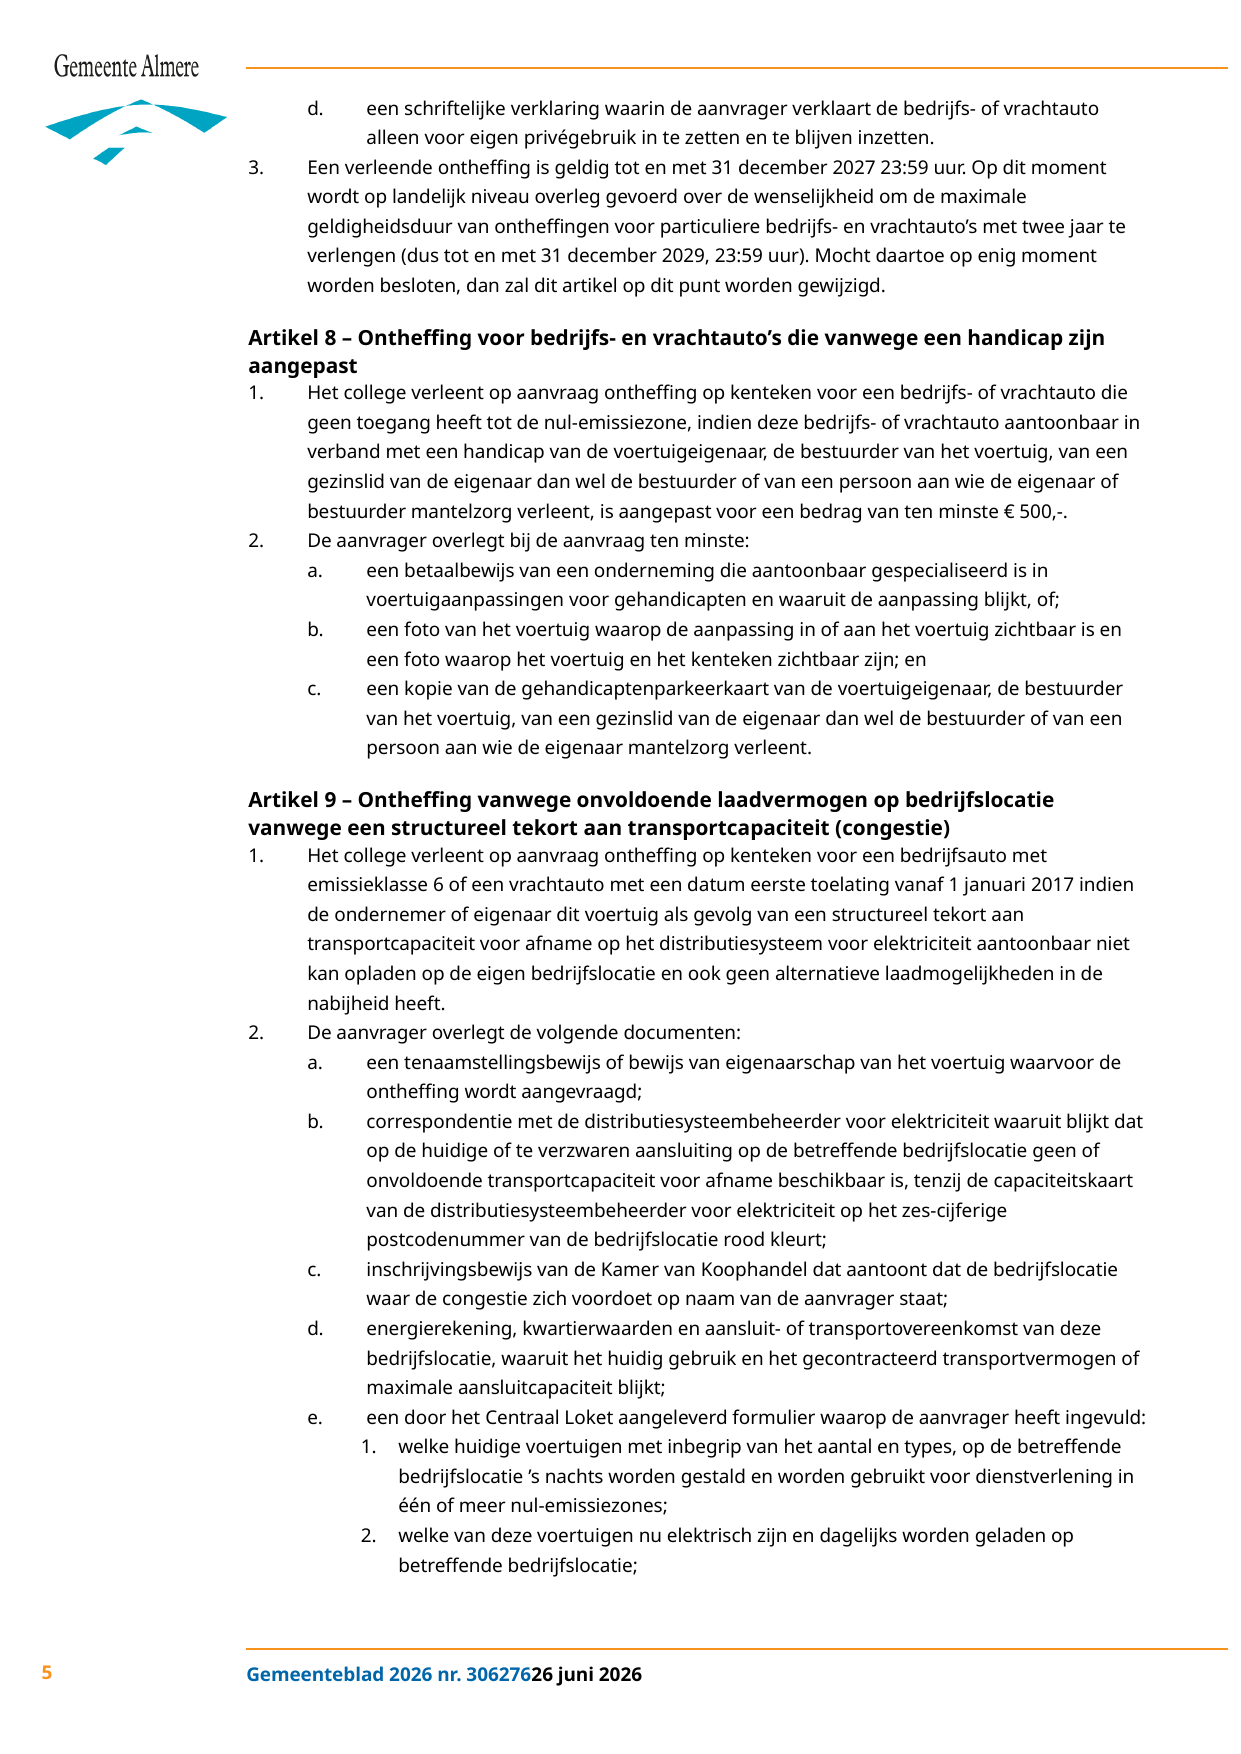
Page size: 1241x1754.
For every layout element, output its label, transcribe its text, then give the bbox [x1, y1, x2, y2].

list Het college verleent op aanvraag ontheffing op kenteken voor een bedrijfsauto met emissieklasse 6 of een vrachtauto met een datum eerste toelating vanaf 1 januari 2017 indien de ondernemer of eigenaar dit voertuig als gevolg van een structureel tekort aan transportcapaciteit voor afname op het distributiesysteem voor elektriciteit aantoonbaar niet kan opladen op de eigen bedrijfslocatie en ook geen alternatieve laadmogelijkheden in de nabijheid heeft. [248, 842, 1152, 1016]
text Artikel 9 – Ontheffing vanwege onvoldoende laadvermogen op bedrijfslocatie vanwege een structureel tekort aan transportcapaciteit (congestie) [248, 785, 1152, 842]
list welke huidige voertuigen met inbegrip van het aantal en types, op de betreffende bedrijfslocatie ’s nachts worden gestald en worden gebruikt voor dienstverlening in één of meer nul-emissiezones; [361, 1433, 1152, 1518]
list energierekening, kwartierwaarden en aansluit- of transportovereenkomst van deze bedrijfslocatie, waaruit het huidig gebruik en het gecontracteerd transportvermogen of maximale aansluitcapaciteit blijkt; [307, 1315, 1152, 1400]
picture [41, 47, 231, 172]
list een kopie van de gehandicaptenparkeerkaart van de voertuigeigenaar, de bestuurder van het voertuig, van een gezinslid van de eigenaar dan wel de bestuurder of van een persoon aan wie de eigenaar mantelzorg verleent. [307, 675, 1152, 760]
text Artikel 8 – Ontheffing voor bedrijfs- en vrachtauto’s die vanwege een handicap zijn aangepast [248, 323, 1152, 379]
list een tenaamstellingsbewijs of bewijs van eigenaarschap van het voertuig waarvoor de ontheffing wordt aangevraagd; [307, 1049, 1152, 1104]
list een betaalbewijs van een onderneming die aantoonbaar gespecialiseerd is in voertuigaanpassingen voor gehandicapten en waaruit de aanpassing blijkt, of; [307, 557, 1152, 612]
list welke van deze voertuigen nu elektrisch zijn en dagelijks worden geladen op betreffende bedrijfslocatie; [361, 1522, 1152, 1578]
list De aanvrager overlegt bij de aanvraag ten minste: [248, 527, 1152, 553]
list Een verleende ontheffing is geldig tot en met 31 december 2027 23:59 uur. Op dit moment wordt op landelijk niveau overleg gevoerd over de wenselijkheid om de maximale geldigheidsduur van ontheffingen voor particuliere bedrijfs- en vrachtauto’s met twee jaar te verlengen (dus tot en met 31 december 2029, 23:59 uur). Mocht daartoe op enig moment worden besloten, dan zal dit artikel op dit punt worden gewijzigd. [248, 154, 1152, 298]
list correspondentie met de distributiesysteembeheerder voor elektriciteit waaruit blijkt dat op de huidige of te verzwaren aansluiting op de betreffende bedrijfslocatie geen of onvoldoende transportcapaciteit voor afname beschikbaar is, tenzij de capaciteitskaart van de distributiesysteembeheerder voor elektriciteit op het zes-cijferige postcodenummer van de bedrijfslocatie rood kleurt; [307, 1108, 1152, 1252]
list De aanvrager overlegt de volgende documenten: [248, 1019, 1152, 1045]
list Het college verleent op aanvraag ontheffing op kenteken voor een bedrijfs- of vrachtauto die geen toegang heeft tot de nul-emissiezone, indien deze bedrijfs- of vrachtauto aantoonbaar in verband met een handicap van de voertuigeigenaar, de bestuurder van het voertuig, van een gezinslid van de eigenaar dan wel de bestuurder of van een persoon aan wie de eigenaar of bestuurder mantelzorg verleent, is aangepast voor een bedrag van ten minste € 500,-. [248, 379, 1152, 524]
list een schriftelijke verklaring waarin de aanvrager verklaart de bedrijfs- of vrachtauto alleen voor eigen privégebruik in te zetten en te blijven inzetten. [307, 95, 1152, 150]
list inschrijvingsbewijs van de Kamer van Koophandel dat aantoont dat de bedrijfslocatie waar de congestie zich voordoet op naam van de aanvrager staat; [307, 1256, 1152, 1311]
list een foto van het voertuig waarop de aanpassing in of aan het voertuig zichtbaar is en een foto waarop het voertuig en het kenteken zichtbaar zijn; en [307, 616, 1152, 672]
list een door het Centraal Loket aangeleverd formulier waarop de aanvrager heeft ingevuld: [307, 1404, 1152, 1430]
